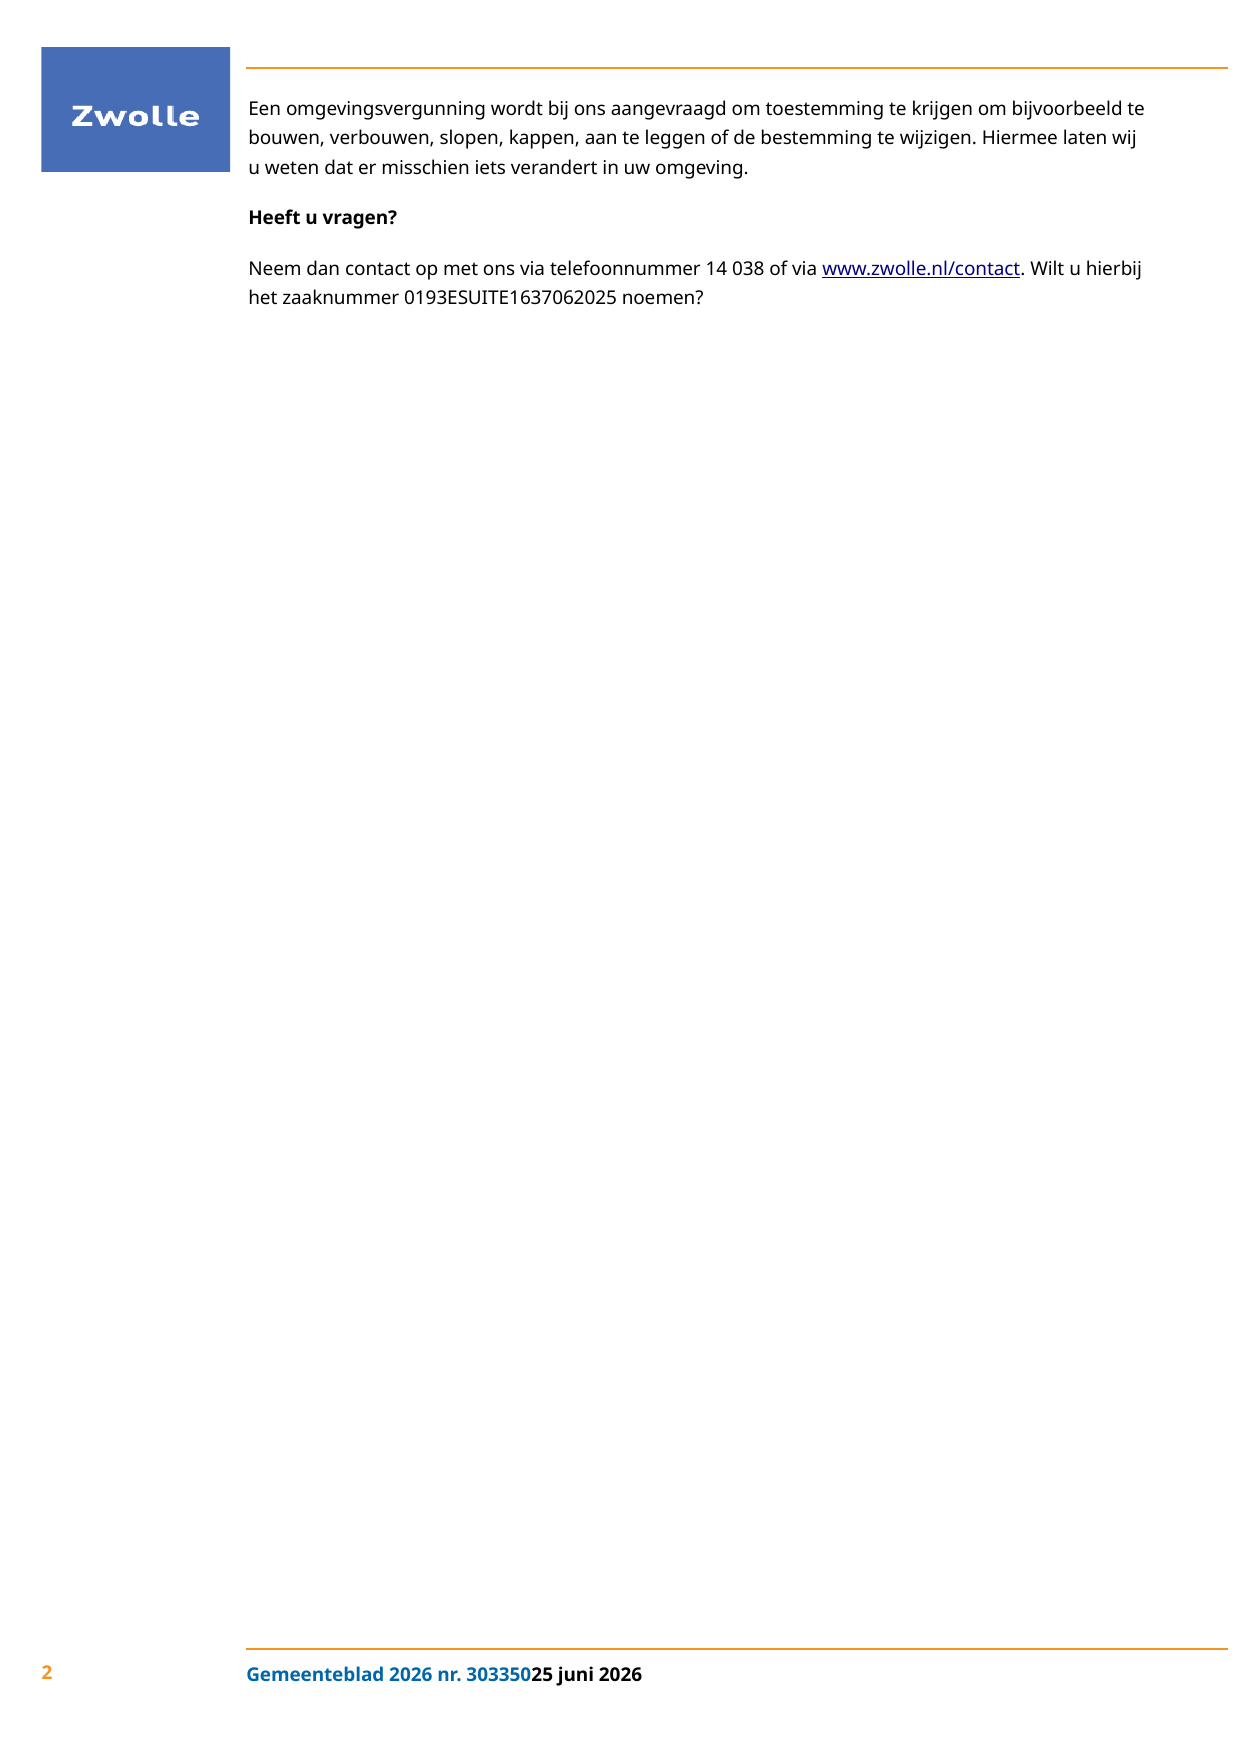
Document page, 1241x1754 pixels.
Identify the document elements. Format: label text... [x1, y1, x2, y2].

text Neem dan contact op met ons via telefoonnummer 14 038 of via www.zwolle.nl/contact. Wilt u hierbij het zaaknummer 0193ESUITE1637062025 noemen? [248, 255, 1152, 310]
text Een omgevingsvergunning wordt bij ons aangevraagd om toestemming te krijgen om bijvoorbeeld te bouwen, verbouwen, slopen, kappen, aan te leggen of de bestemming te wijzigen. Hiermee laten wij u weten dat er misschien iets verandert in uw omgeving. [248, 95, 1152, 180]
picture [41, 47, 231, 172]
text Heeft u vragen? [248, 204, 1152, 230]
